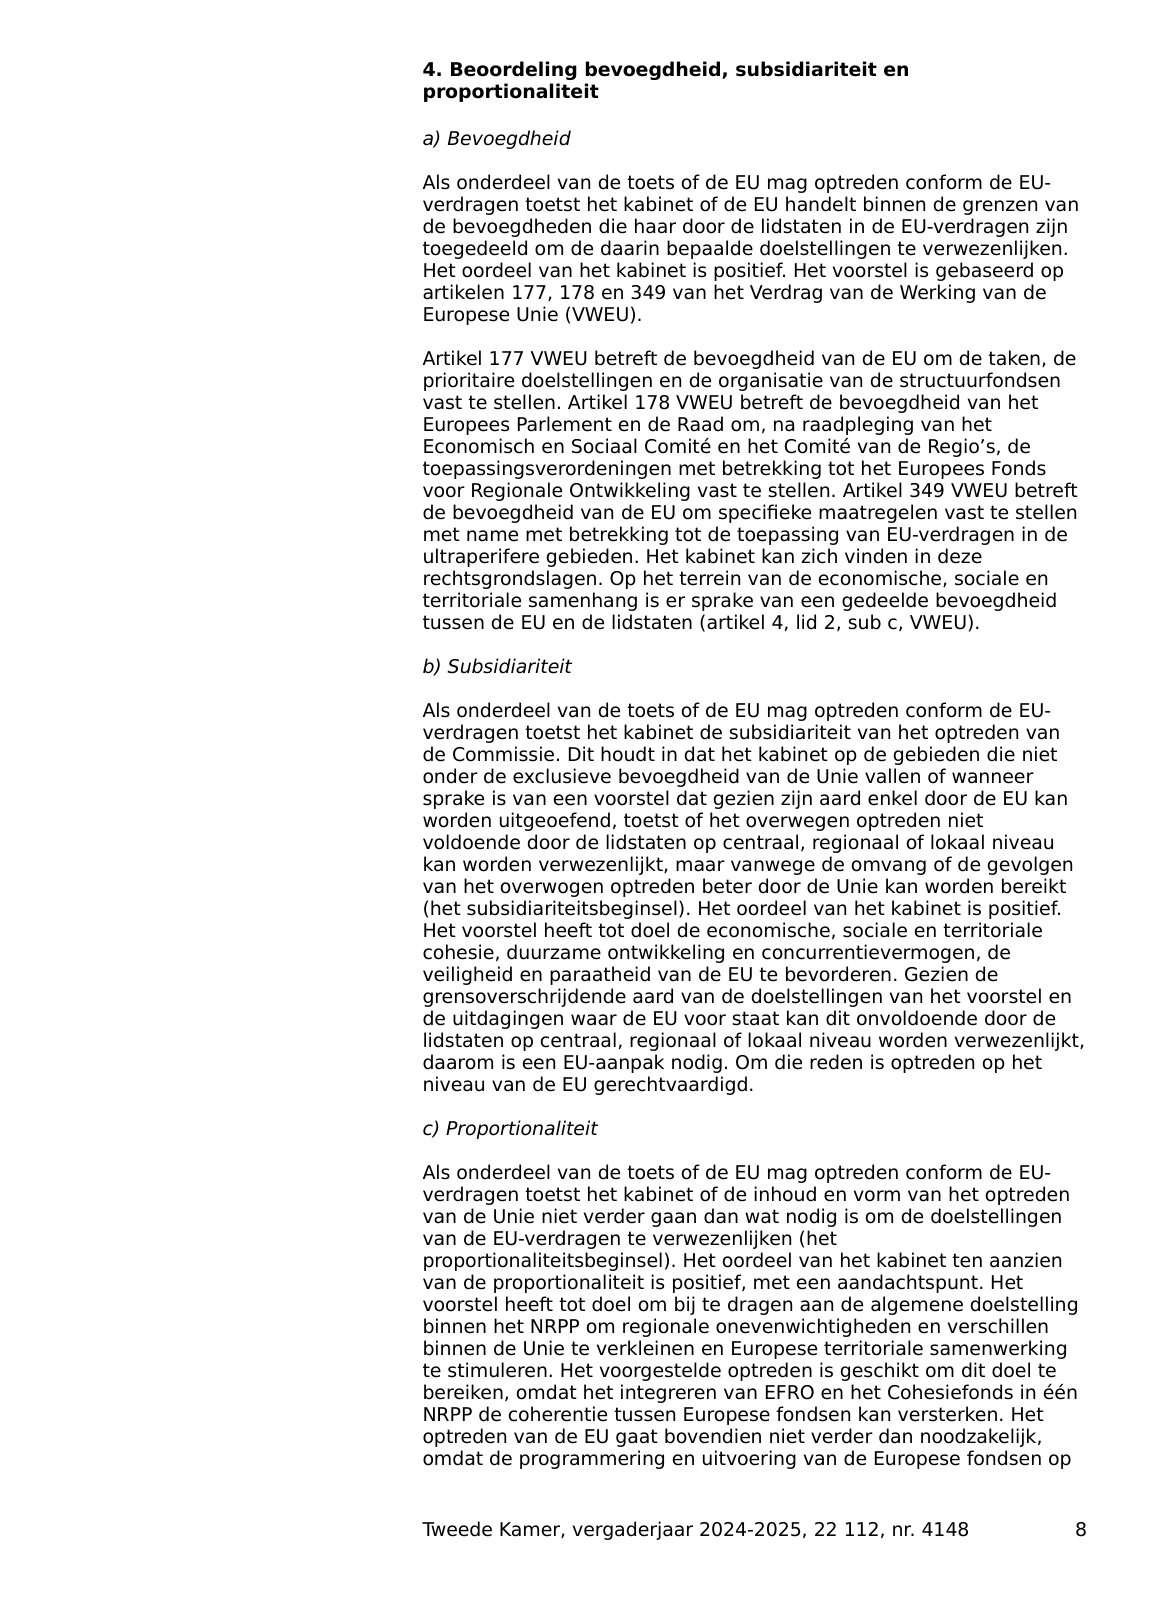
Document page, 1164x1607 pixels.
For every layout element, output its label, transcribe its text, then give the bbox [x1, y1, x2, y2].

subtitle b) Subsidiariteit [422, 656, 1087, 678]
text Als onderdeel van de toets of de EU mag optreden conform de EU-verdragen toetst het kabinet of de inhoud en vorm van het optreden van de Unie niet verder gaan dan wat nodig is om de doelstellingen van de EU-verdragen te verwezenlijken (het proportionaliteitsbeginsel). Het oordeel van het kabinet ten aanzien van de proportionaliteit is positief, met een aandachtspunt. Het voorstel heeft tot doel om bij te dragen aan de algemene doelstelling binnen het NRPP om regionale onevenwichtigheden en verschillen binnen de Unie te verkleinen en Europese territoriale samenwerking te stimuleren. Het voorgestelde optreden is geschikt om dit doel te bereiken, omdat het integreren van EFRO en het Cohesiefonds in één NRPP de coherentie tussen Europese fondsen kan versterken. Het optreden van de EU gaat bovendien niet verder dan noodzakelijk, omdat de programmering en uitvoering van de Europese fondsen op [422, 1162, 1087, 1470]
text Als onderdeel van de toets of de EU mag optreden conform de EU-verdragen toetst het kabinet of de EU handelt binnen de grenzen van de bevoegdheden die haar door de lidstaten in de EU-verdragen zijn toegedeeld om de daarin bepaalde doelstellingen te verwezenlijken. Het oordeel van het kabinet is positief. Het voorstel is gebaseerd op artikelen 177, 178 en 349 van het Verdrag van de Werking van de Europese Unie (VWEU). [422, 172, 1087, 326]
subtitle a) Bevoegdheid [422, 128, 1087, 150]
subtitle 4. Beoordeling bevoegdheid, subsidiariteit en proportionaliteit [422, 59, 1087, 103]
subtitle c) Proportionaliteit [422, 1118, 1087, 1140]
text Als onderdeel van de toets of de EU mag optreden conform de EU-verdragen toetst het kabinet de subsidiariteit van het optreden van de Commissie. Dit houdt in dat het kabinet op de gebieden die niet onder de exclusieve bevoegdheid van de Unie vallen of wanneer sprake is van een voorstel dat gezien zijn aard enkel door de EU kan worden uitgeoefend, toetst of het overwegen optreden niet voldoende door de lidstaten op centraal, regionaal of lokaal niveau kan worden verwezenlijkt, maar vanwege de omvang of de gevolgen van het overwogen optreden beter door de Unie kan worden bereikt (het subsidiariteitsbeginsel). Het oordeel van het kabinet is positief. Het voorstel heeft tot doel de economische, sociale en territoriale cohesie, duurzame ontwikkeling en concurrentievermogen, de veiligheid en paraatheid van de EU te bevorderen. Gezien de grensoverschrijdende aard van de doelstellingen van het voorstel en de uitdagingen waar de EU voor staat kan dit onvoldoende door de lidstaten op centraal, regionaal of lokaal niveau worden verwezenlijkt, daarom is een EU-aanpak nodig. Om die reden is optreden op het niveau van de EU gerechtvaardigd. [422, 700, 1087, 1096]
text Artikel 177 VWEU betreft de bevoegdheid van de EU om de taken, de prioritaire doelstellingen en de organisatie van de structuurfondsen vast te stellen. Artikel 178 VWEU betreft de bevoegdheid van het Europees Parlement en de Raad om, na raadpleging van het Economisch en Sociaal Comité en het Comité van de Regio’s, de toepassingsverordeningen met betrekking tot het Europees Fonds voor Regionale Ontwikkeling vast te stellen. Artikel 349 VWEU betreft de bevoegdheid van de EU om specifieke maatregelen vast te stellen met name met betrekking tot de toepassing van EU-verdragen in de ultraperifere gebieden. Het kabinet kan zich vinden in deze rechtsgrondslagen. Op het terrein van de economische, sociale en territoriale samenhang is er sprake van een gedeelde bevoegdheid tussen de EU en de lidstaten (artikel 4, lid 2, sub c, VWEU). [422, 348, 1087, 634]
